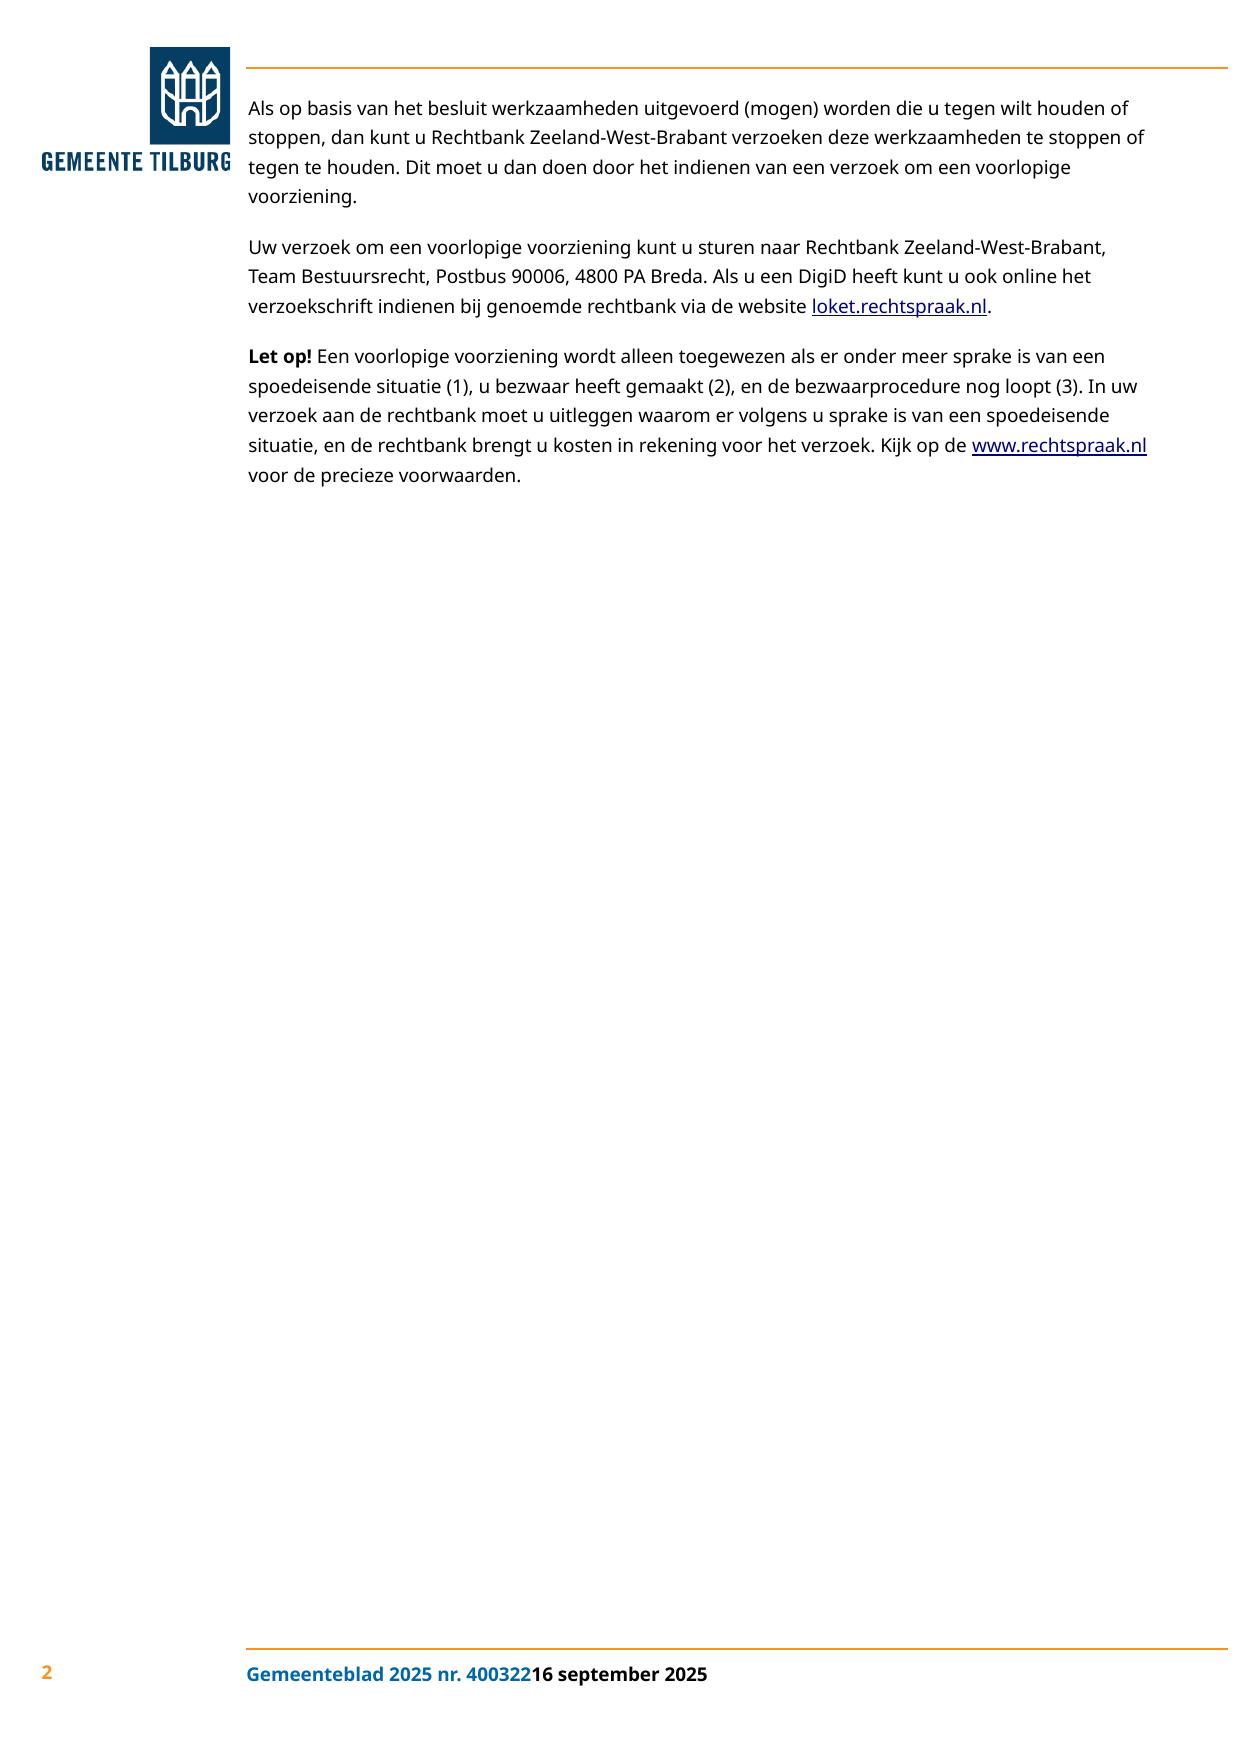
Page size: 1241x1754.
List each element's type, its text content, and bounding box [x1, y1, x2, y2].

text Uw verzoek om een voorlopige voorziening kunt u sturen naar Rechtbank Zeeland-West-Brabant, Team Bestuursrecht, Postbus 90006, 4800 PA Breda. Als u een DigiD heeft kunt u ook online het verzoekschrift indienen bij genoemde rechtbank via de website loket.rechtspraak.nl. [248, 234, 1152, 319]
text Als op basis van het besluit werkzaamheden uitgevoerd (mogen) worden die u tegen wilt houden of stoppen, dan kunt u Rechtbank Zeeland-West-Brabant verzoeken deze werkzaamheden te stoppen of tegen te houden. Dit moet u dan doen door het indienen van een verzoek om een voorlopige voorziening. [248, 95, 1152, 209]
picture [41, 47, 231, 172]
text Let op! Een voorlopige voorziening wordt alleen toegewezen als er onder meer sprake is van een spoedeisende situatie (1), u bezwaar heeft gemaakt (2), en de bezwaarprocedure nog loopt (3). In uw verzoek aan de rechtbank moet u uitleggen waarom er volgens u sprake is van een spoedeisende situatie, en de rechtbank brengt u kosten in rekening voor het verzoek. Kijk op de www.rechtspraak.nl voor de precieze voorwaarden. [248, 343, 1152, 488]
